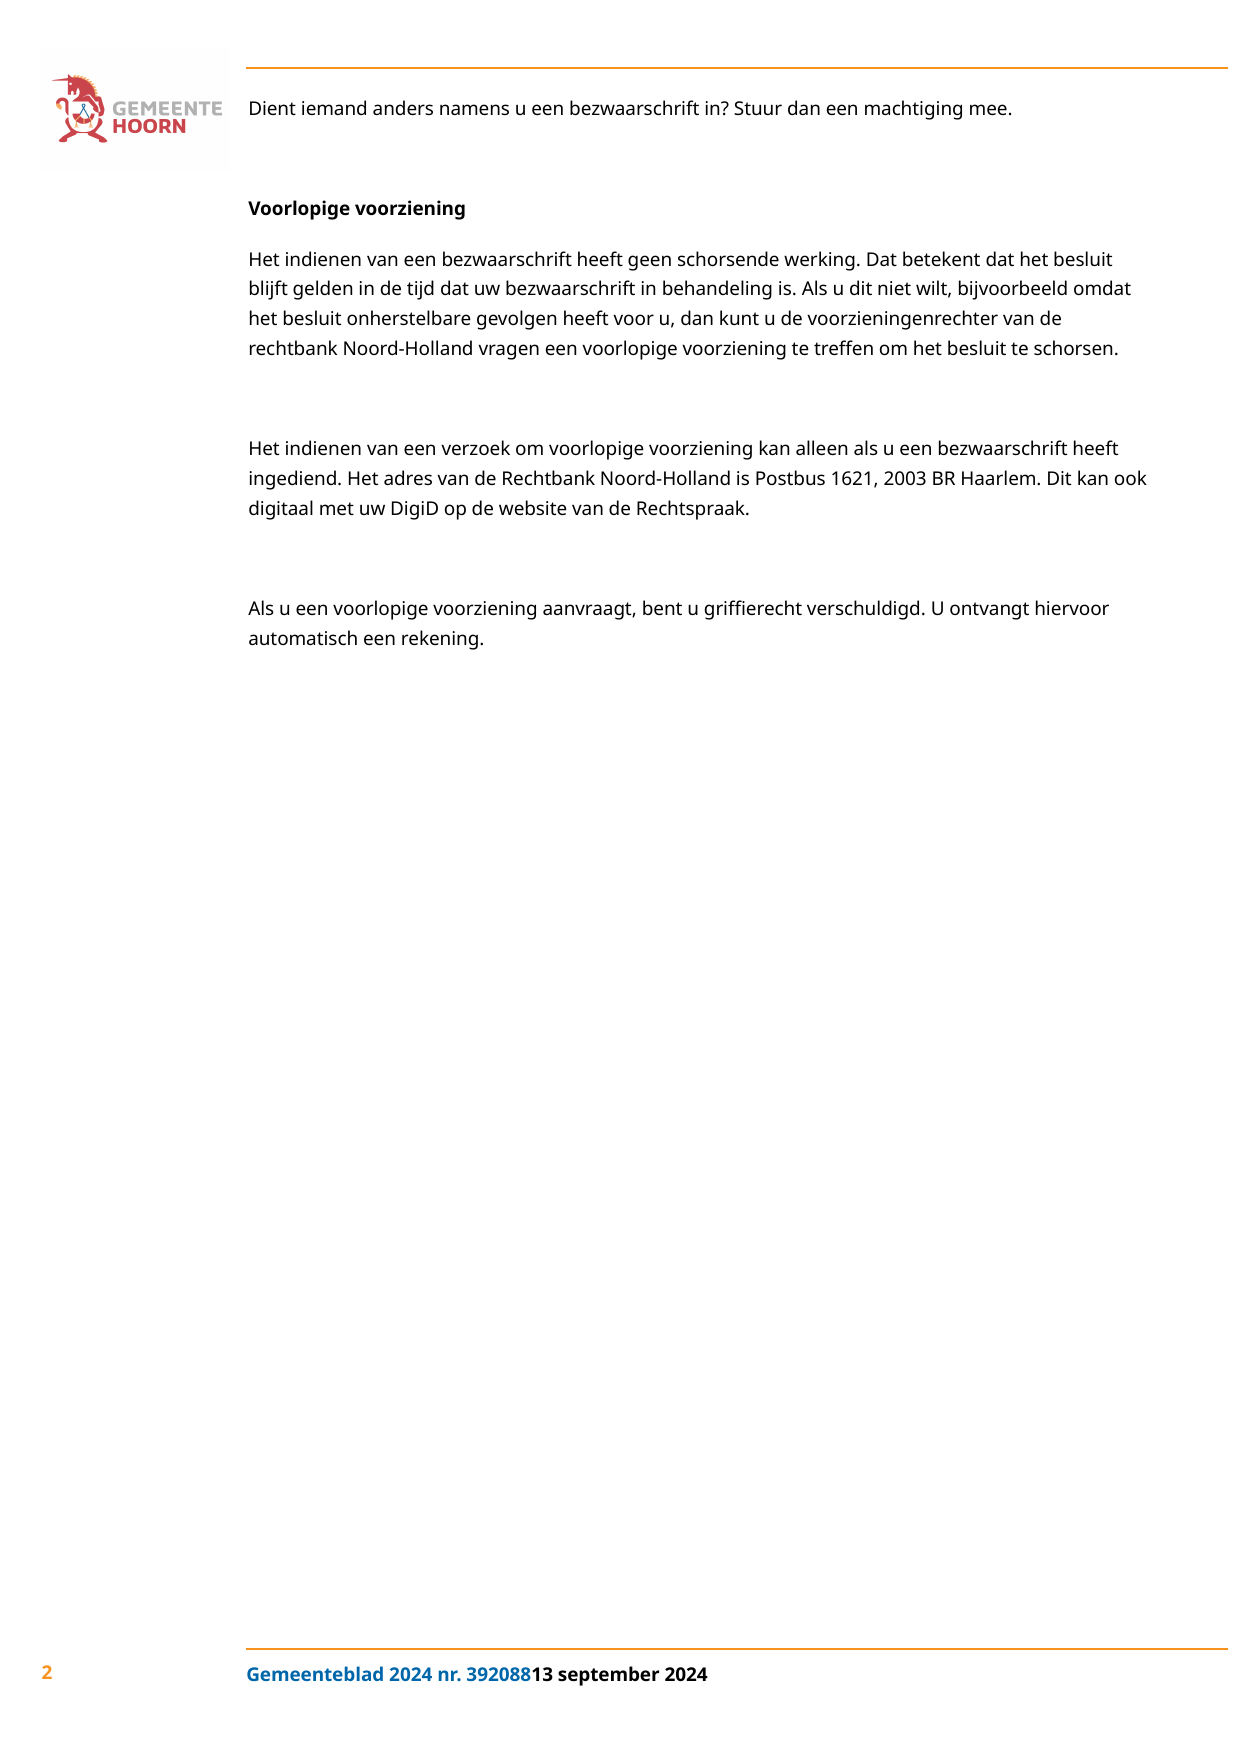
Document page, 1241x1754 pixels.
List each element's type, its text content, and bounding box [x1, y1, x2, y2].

picture [41, 47, 231, 172]
text Voorlopige voorziening [248, 196, 1152, 221]
text Dient iemand anders namens u een bezwaarschrift in? Stuur dan een machtiging mee. [248, 95, 1152, 121]
text Het indienen van een verzoek om voorlopige voorziening kan alleen als u een bezwaarschrift heeft ingediend. Het adres van de Rechtbank Noord-Holland is Postbus 1621, 2003 BR Haarlem. Dit kan ook digitaal met uw DigiD op de website van de Rechtspraak. [248, 436, 1152, 521]
text Het indienen van een bezwaarschrift heeft geen schorsende werking. Dat betekent dat het besluit blijft gelden in de tijd dat uw bezwaarschrift in behandeling is. Als u dit niet wilt, bijvoorbeeld omdat het besluit onherstelbare gevolgen heeft voor u, dan kunt u de voorzieningenrechter van de rechtbank Noord-Holland vragen een voorlopige voorziening te treffen om het besluit te schorsen. [248, 246, 1152, 361]
text Als u een voorlopige voorziening aanvraagt, bent u griffierecht verschuldigd. U ontvangt hiervoor automatisch een rekening. [248, 596, 1152, 651]
